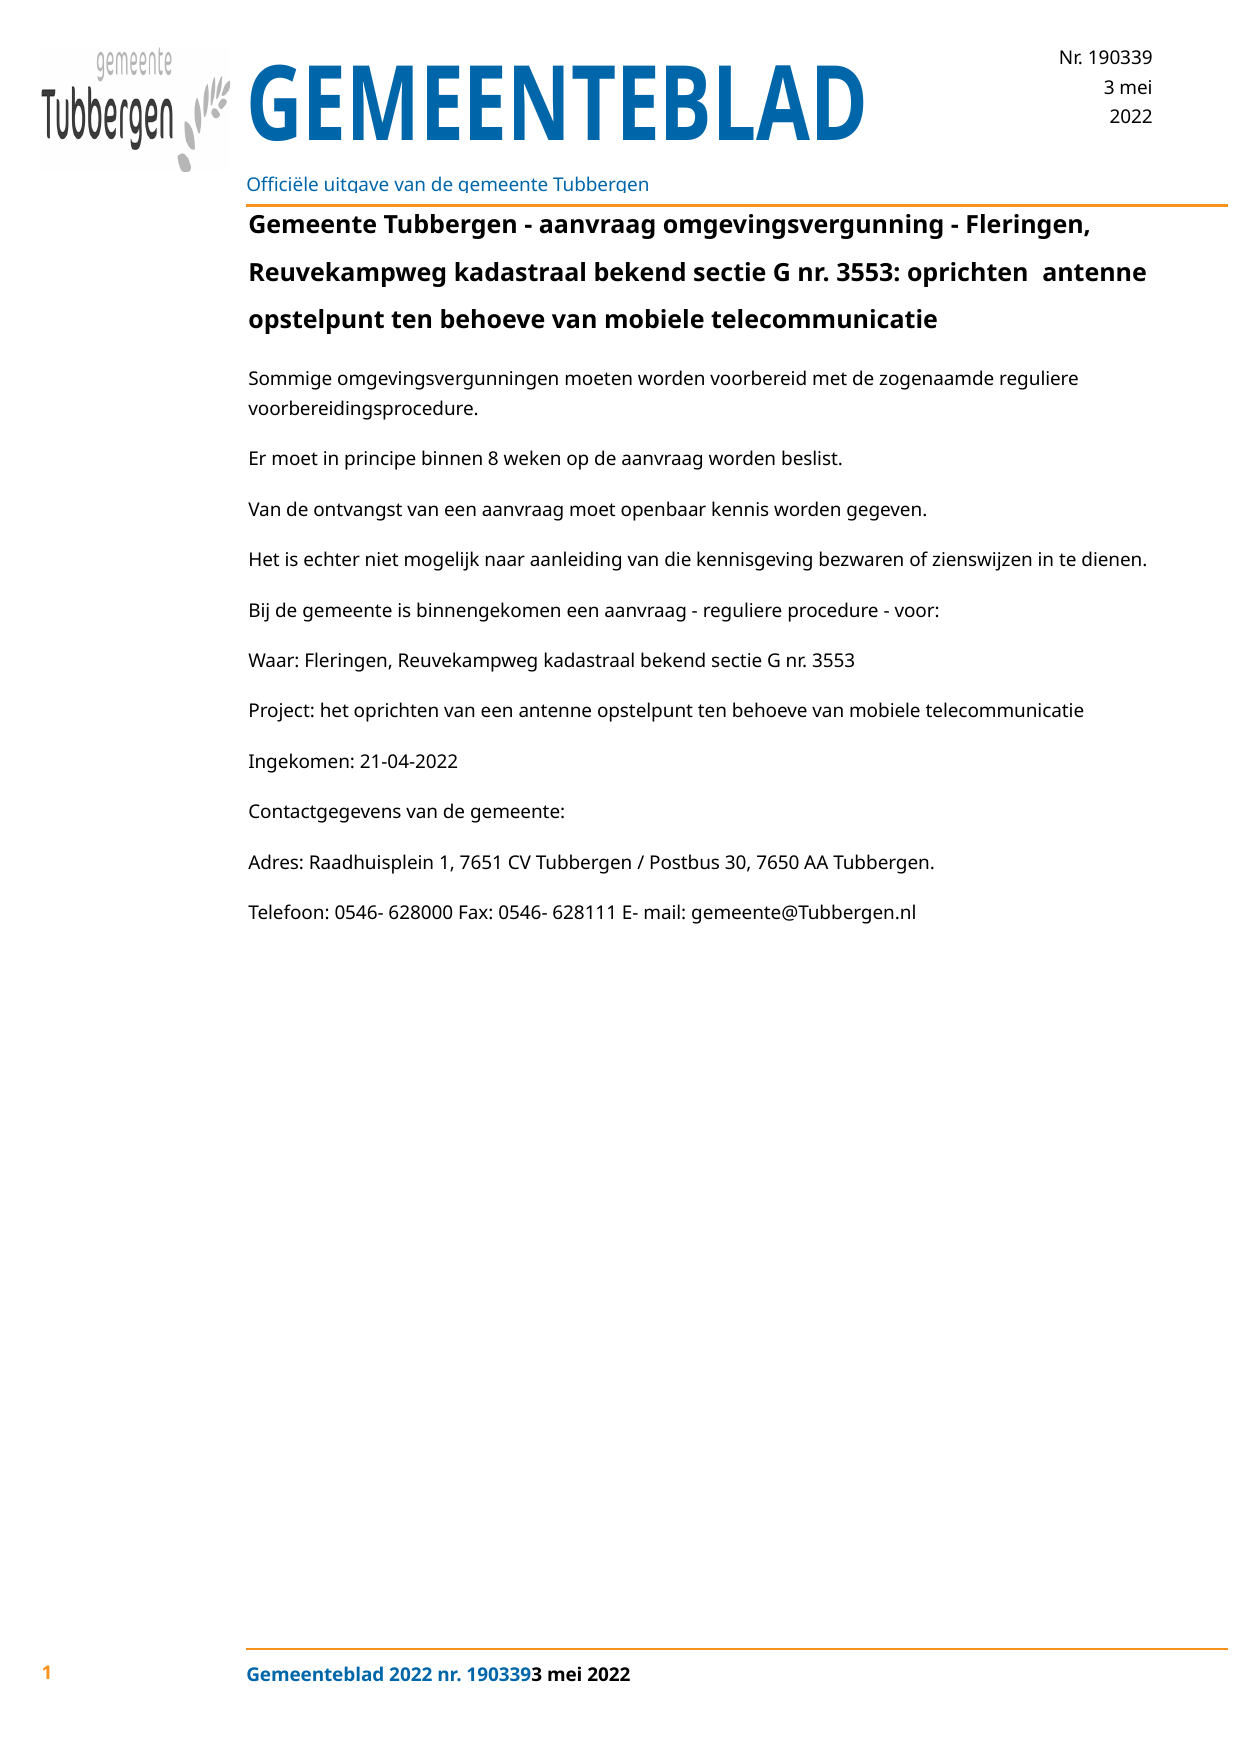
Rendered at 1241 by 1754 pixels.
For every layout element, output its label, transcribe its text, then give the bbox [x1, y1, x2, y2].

text Sommige omgevingsvergunningen moeten worden voorbereid met de zogenaamde reguliere voorbereidingsprocedure. [248, 366, 1152, 421]
text Waar: Fleringen, Reuvekampweg kadastraal bekend sectie G nr. 3553 [248, 647, 1152, 673]
text Telefoon: 0546- 628000 Fax: 0546- 628111 E- mail: gemeente@Tubbergen.nl [248, 899, 1152, 925]
text Bij de gemeente is binnengekomen een aanvraag - reguliere procedure - voor: [248, 597, 1152, 622]
text Project: het oprichten van een antenne opstelpunt ten behoeve van mobiele telecommunicatie [248, 698, 1152, 723]
text Het is echter niet mogelijk naar aanleiding van die kennisgeving bezwaren of zienswijzen in te dienen. [248, 546, 1152, 572]
text Gemeente Tubbergen - aanvraag omgevingsvergunning - Fleringen, Reuvekampweg kadastraal bekend sectie G nr. 3553: oprichten antenne opstelpunt ten behoeve van mobiele telecommunicatie [248, 207, 1152, 336]
text Adres: Raadhuisplein 1, 7651 CV Tubbergen / Postbus 30, 7650 AA Tubbergen. [248, 849, 1152, 874]
text Contactgegevens van de gemeente: [248, 798, 1152, 824]
picture [41, 47, 231, 172]
text Er moet in principe binnen 8 weken op de aanvraag worden beslist. [248, 446, 1152, 471]
text Ingekomen: 21-04-2022 [248, 748, 1152, 774]
text Van de ontvangst van een aanvraag moet openbaar kennis worden gegeven. [248, 496, 1152, 522]
